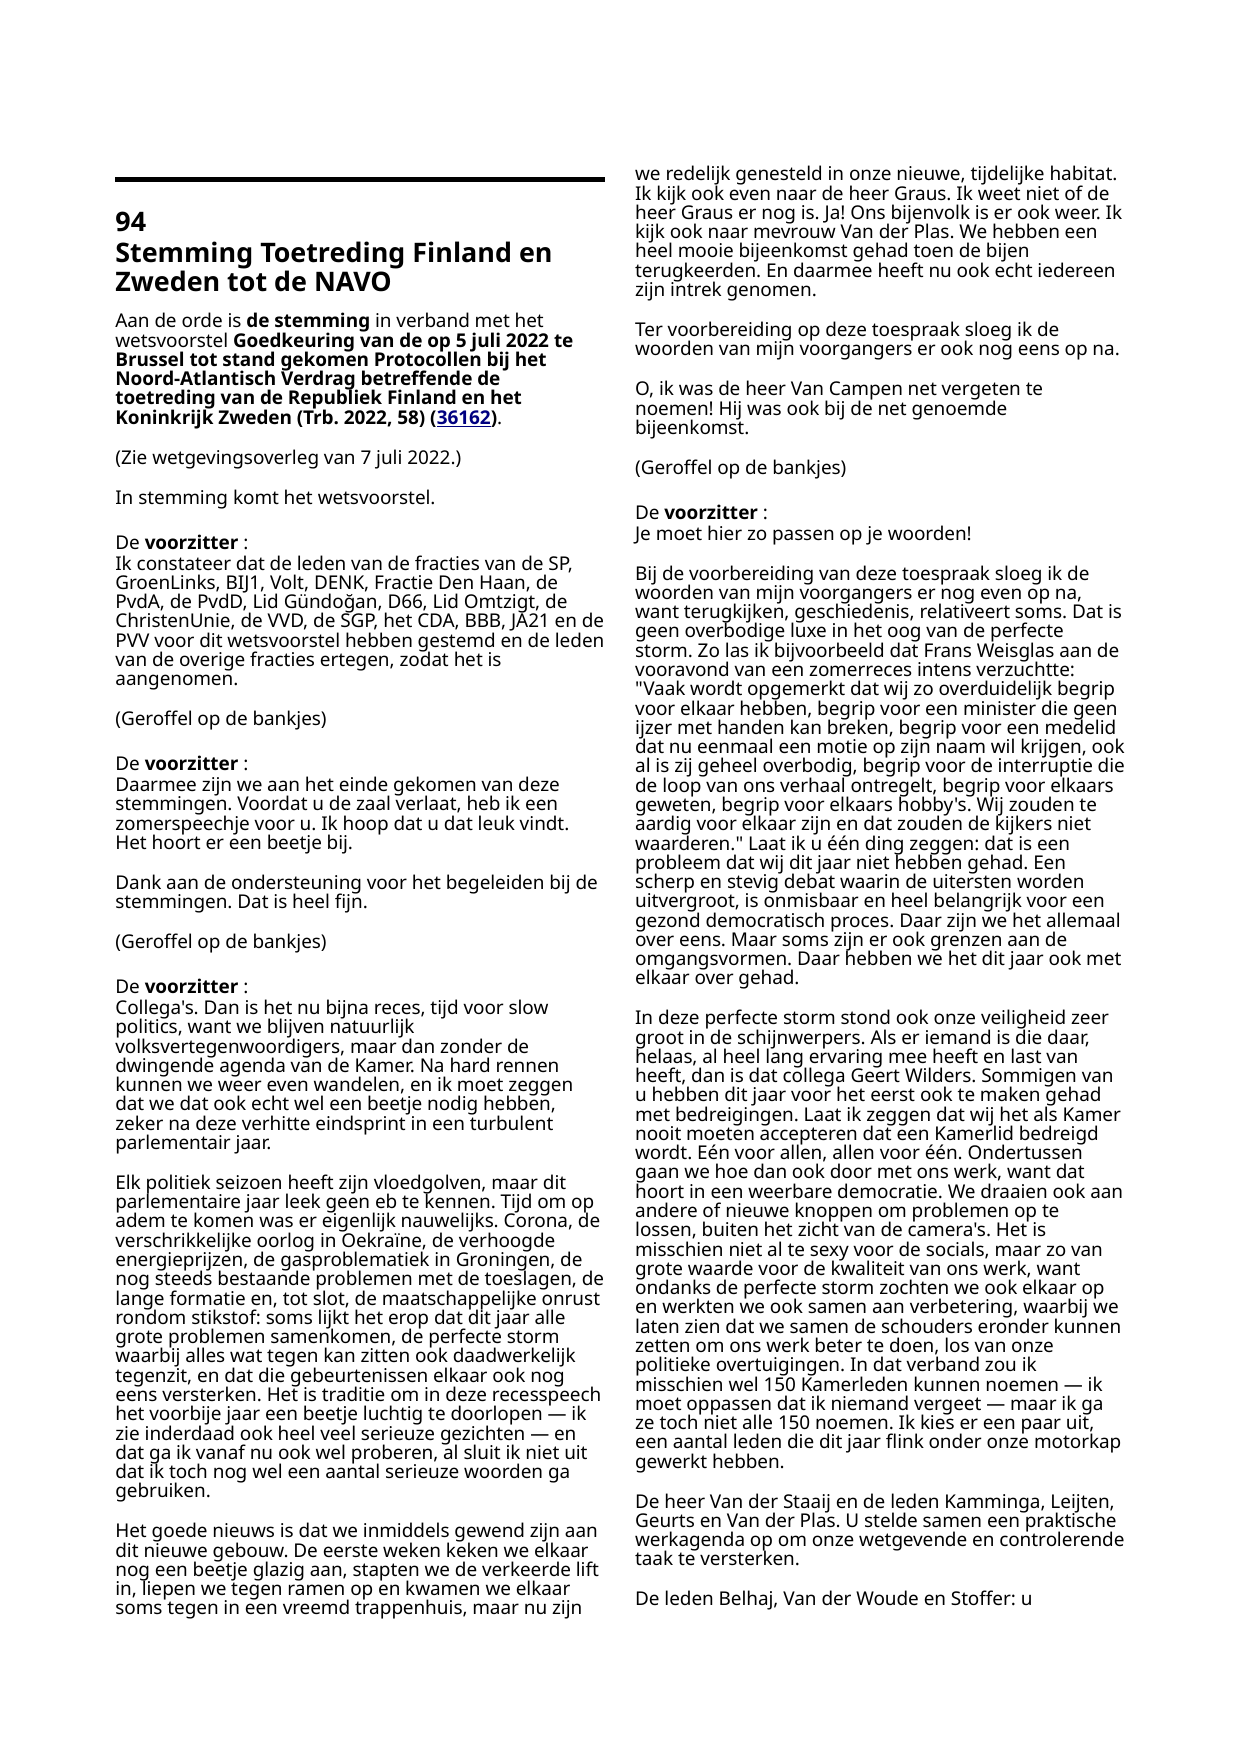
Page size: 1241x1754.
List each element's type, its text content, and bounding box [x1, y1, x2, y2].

text De voorzitter : [115, 529, 605, 554]
text (Zie wetgevingsoverleg van 7 juli 2022.) [115, 449, 605, 468]
text De voorzitter : [115, 973, 605, 999]
text Dank aan de ondersteuning voor het begeleiden bij de stemmingen. Dat is heel fijn. [115, 874, 605, 912]
text De heer Van der Staaij en de leden Kamminga, Leijten, Geurts en Van der Plas. U stelde samen een praktische werkagenda op om onze wetgevende en controlerende taak te versterken. [635, 1493, 1125, 1570]
text Ter voorbereiding op deze toespraak sloeg ik de woorden van mijn voorgangers er ook nog eens op na. [635, 321, 1125, 359]
text Collega's. Dan is het nu bijna reces, tijd voor slow politics, want we blijven natuurlijk volksvertegenwoordigers, maar dan zonder de dwingende agenda van de Kamer. Na hard rennen kunnen we weer even wandelen, en ik moet zeggen dat we dat ook echt wel een beetje nodig hebben, zeker na deze verhitte eindsprint in een turbulent parlementair jaar. [115, 999, 605, 1153]
text Ik constateer dat de leden van de fracties van de SP, GroenLinks, BIJ1, Volt, DENK, Fractie Den Haan, de PvdA, de PvdD, Lid Gündoğan, D66, Lid Omtzigt, de ChristenUnie, de VVD, de SGP, het CDA, BBB, JA21 en de PVV voor dit wetsvoorstel hebben gestemd en de leden van de overige fracties ertegen, zodat het is aangenomen. [115, 554, 605, 689]
text (Geroffel op de bankjes) [115, 933, 605, 952]
text De voorzitter : [115, 750, 605, 776]
text Het goede nieuws is dat we inmiddels gewend zijn aan dit nieuwe gebouw. De eerste weken keken we elkaar nog een beetje glazig aan, stapten we de verkeerde lift in, liepen we tegen ramen op en kwamen we elkaar soms tegen in een vreemd trappenhuis, maar nu zijn [115, 1522, 605, 1619]
text Je moet hier zo passen op je woorden! [635, 525, 1125, 544]
text De leden Belhaj, Van der Woude en Stoffer: u [635, 1590, 1125, 1610]
text Daarmee zijn we aan het einde gekomen van deze stemmingen. Voordat u de zaal verlaat, heb ik een zomerspeechje voor u. Ik hoop dat u dat leuk vindt. Het hoort er een beetje bij. [115, 776, 605, 853]
text In stemming komt het wetsvoorstel. [115, 489, 605, 508]
text Elk politiek seizoen heeft zijn vloedgolven, maar dit parlementaire jaar leek geen eb te kennen. Tijd om op adem te komen was er eigenlijk nauwelijks. Corona, de verschrikkelijke oorlog in Oekraïne, de verhoogde energieprijzen, de gasproblematiek in Groningen, de nog steeds bestaande problemen met de toeslagen, de lange formatie en, tot slot, de maatschappelijke onrust rondom stikstof: soms lijkt het erop dat dit jaar alle grote problemen samenkomen, de perfecte storm waarbij alles wat tegen kan zitten ook daadwerkelijk tegenzit, en dat die gebeurtenissen elkaar ook nog eens versterken. Het is traditie om in deze recesspeech het voorbije jaar een beetje luchtig te doorlopen — ik zie inderdaad ook heel veel serieuze gezichten — en dat ga ik vanaf nu ook wel proberen, al sluit ik niet uit dat ik toch nog wel een aantal serieuze woorden ga gebruiken. [115, 1174, 605, 1502]
text (Geroffel op de bankjes) [115, 710, 605, 729]
text In deze perfecte storm stond ook onze veiligheid zeer groot in de schijnwerpers. Als er iemand is die daar, helaas, al heel lang ervaring mee heeft en last van heeft, dan is dat collega Geert Wilders. Sommigen van u hebben dit jaar voor het eerst ook te maken gehad met bedreigingen. Laat ik zeggen dat wij het als Kamer nooit moeten accepteren dat een Kamerlid bedreigd wordt. Eén voor allen, allen voor één. Ondertussen gaan we hoe dan ook door met ons werk, want dat hoort in een weerbare democratie. We draaien ook aan andere of nieuwe knoppen om problemen op te lossen, buiten het zicht van de camera's. Het is misschien niet al te sexy voor de socials, maar zo van grote waarde voor de kwaliteit van ons werk, want ondanks de perfecte storm zochten we ook elkaar op en werkten we ook samen aan verbetering, waarbij we laten zien dat we samen de schouders eronder kunnen zetten om ons werk beter te doen, los van onze politieke overtuigingen. In dat verband zou ik misschien wel 150 Kamerleden kunnen noemen — ik moet oppassen dat ik niemand vergeet — maar ik ga ze toch niet alle 150 noemen. Ik kies er een paar uit, een aantal leden die dit jaar flink onder onze motorkap gewerkt hebben. [635, 1009, 1125, 1472]
text O, ik was de heer Van Campen net vergeten te noemen! Hij was ook bij de net genoemde bijeenkomst. [635, 380, 1125, 438]
text 94 [115, 203, 605, 239]
text Bij de voorbereiding van deze toespraak sloeg ik de woorden van mijn voorgangers er nog even op na, want terugkijken, geschiedenis, relativeert soms. Dat is geen overbodige luxe in het oog van de perfecte storm. Zo las ik bijvoorbeeld dat Frans Weisglas aan de vooravond van een zomerreces intens verzuchtte: "Vaak wordt opgemerkt dat wij zo overduidelijk begrip voor elkaar hebben, begrip voor een minister die geen ijzer met handen kan breken, begrip voor een medelid dat nu eenmaal een motie op zijn naam wil krijgen, ook al is zij geheel overbodig, begrip voor de interruptie die de loop van ons verhaal ontregelt, begrip voor elkaars geweten, begrip voor elkaars hobby's. Wij zouden te aardig voor elkaar zijn en dat zouden de kijkers niet waarderen." Laat ik u één ding zeggen: dat is een probleem dat wij dit jaar niet hebben gehad. Een scherp en stevig debat waarin de uitersten worden uitvergroot, is onmisbaar en heel belangrijk voor een gezond democratisch proces. Daar zijn we het allemaal over eens. Maar soms zijn er ook grenzen aan de omgangsvormen. Daar hebben we het dit jaar ook met elkaar over gehad. [635, 565, 1125, 989]
text Stemming Toetreding Finland en Zweden tot de NAVO [115, 239, 605, 312]
text (Geroffel op de bankjes) [635, 459, 1125, 478]
text De voorzitter : [635, 499, 1125, 525]
text we redelijk genesteld in onze nieuwe, tijdelijke habitat. Ik kijk ook even naar de heer Graus. Ik weet niet of de heer Graus er nog is. Ja! Ons bijenvolk is er ook weer. Ik kijk ook naar mevrouw Van der Plas. We hebben een heel mooie bijeenkomst gehad toen de bijen terugkeerden. En daarmee heeft nu ook echt iedereen zijn intrek genomen. [635, 165, 1125, 300]
text Aan de orde is de stemming in verband met het wetsvoorstel Goedkeuring van de op 5 juli 2022 te Brussel tot stand gekomen Protocollen bij het Noord-Atlantisch Verdrag betreffende de toetreding van de Republiek Finland en het Koninkrijk Zweden (Trb. 2022, 58) (36162). [115, 312, 605, 428]
